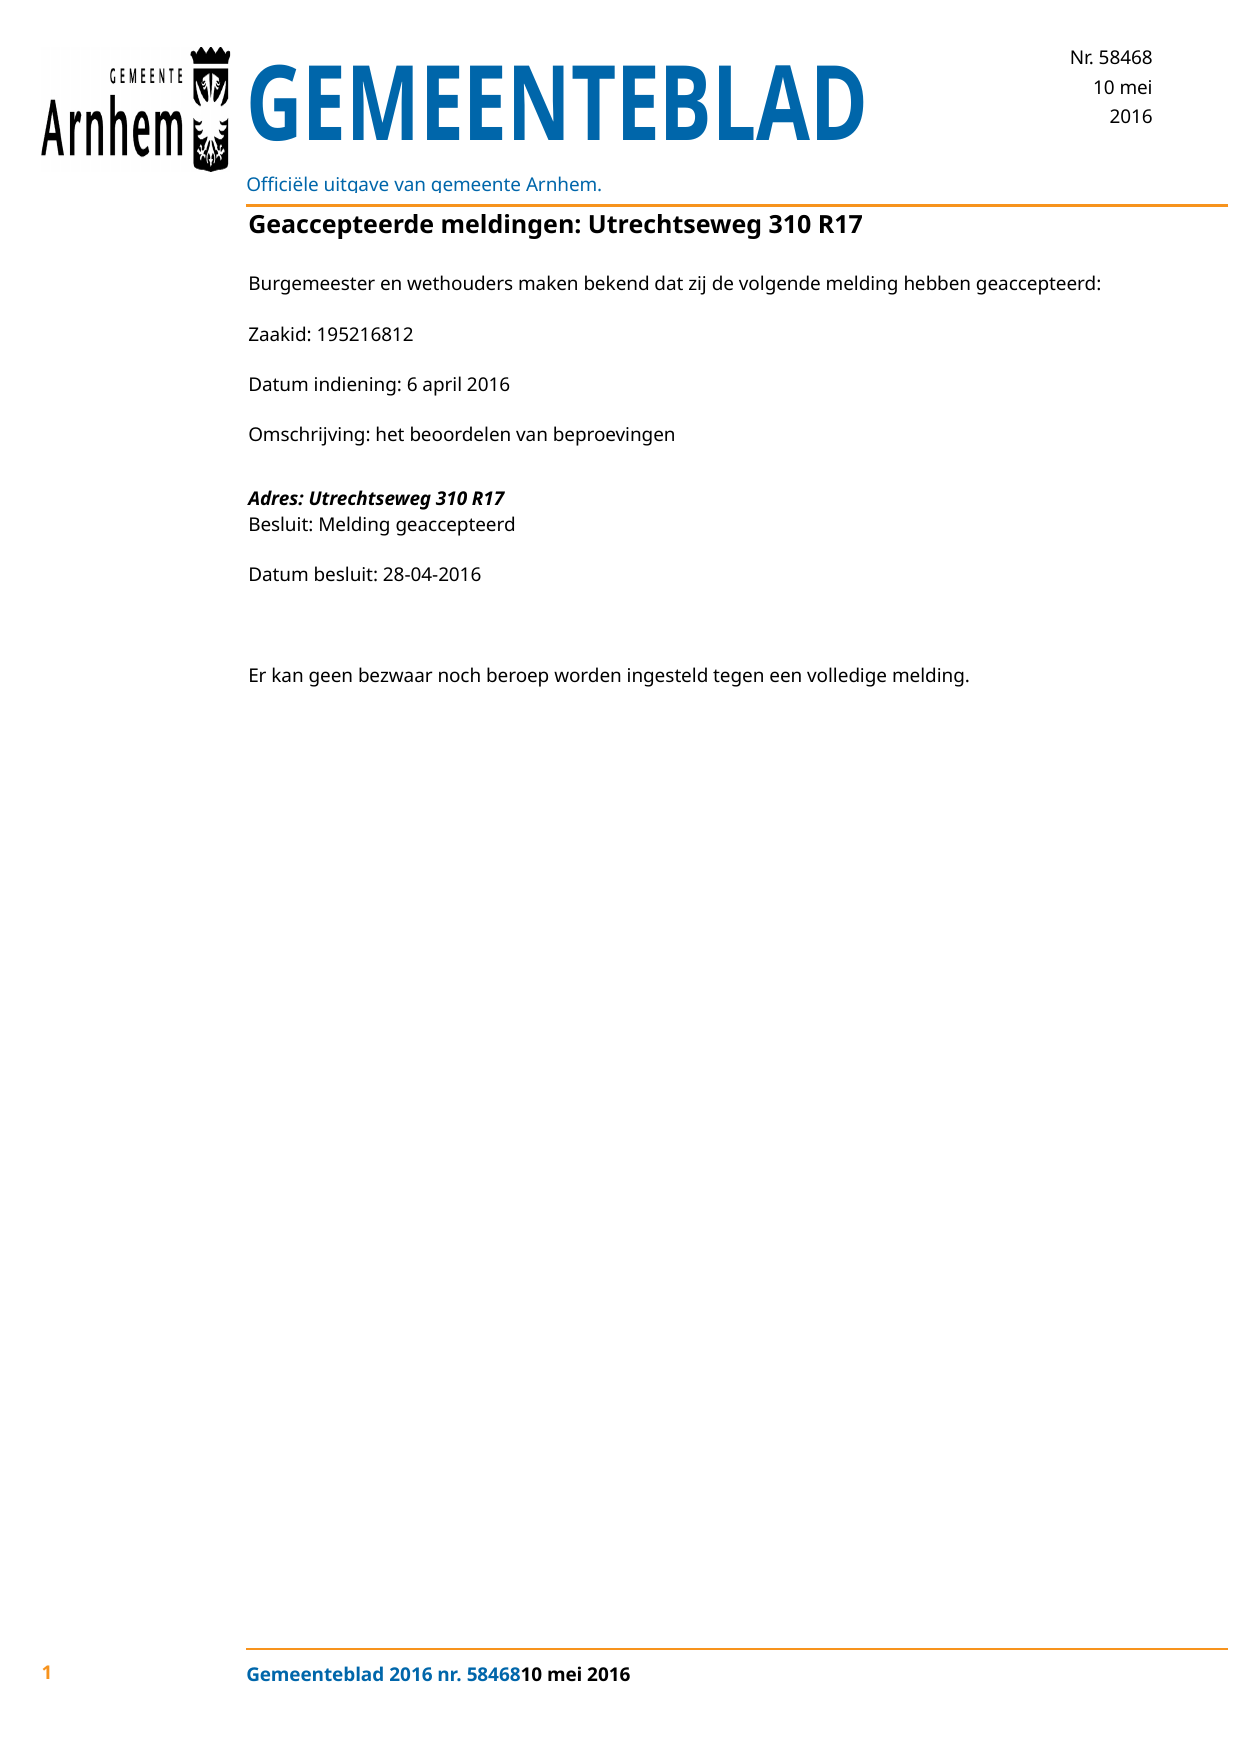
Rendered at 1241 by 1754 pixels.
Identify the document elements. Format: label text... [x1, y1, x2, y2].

text Burgemeester en wethouders maken bekend dat zij de volgende melding hebben geaccepteerd: [248, 270, 1152, 296]
text Datum besluit: 28-04-2016 [248, 562, 1152, 587]
picture [41, 47, 231, 172]
text Zaakid: 195216812 [248, 321, 1152, 346]
text Datum indiening: 6 april 2016 [248, 371, 1152, 397]
text Geaccepteerde meldingen: Utrechtseweg 310 R17 [248, 207, 1152, 241]
text Er kan geen bezwaar noch beroep worden ingesteld tegen een volledige melding. [248, 662, 1152, 688]
text Adres: Utrechtseweg 310 R17 [248, 486, 1152, 511]
text Omschrijving: het beoordelen van beproevingen [248, 422, 1152, 447]
text Besluit: Melding geaccepteerd [248, 511, 1152, 537]
